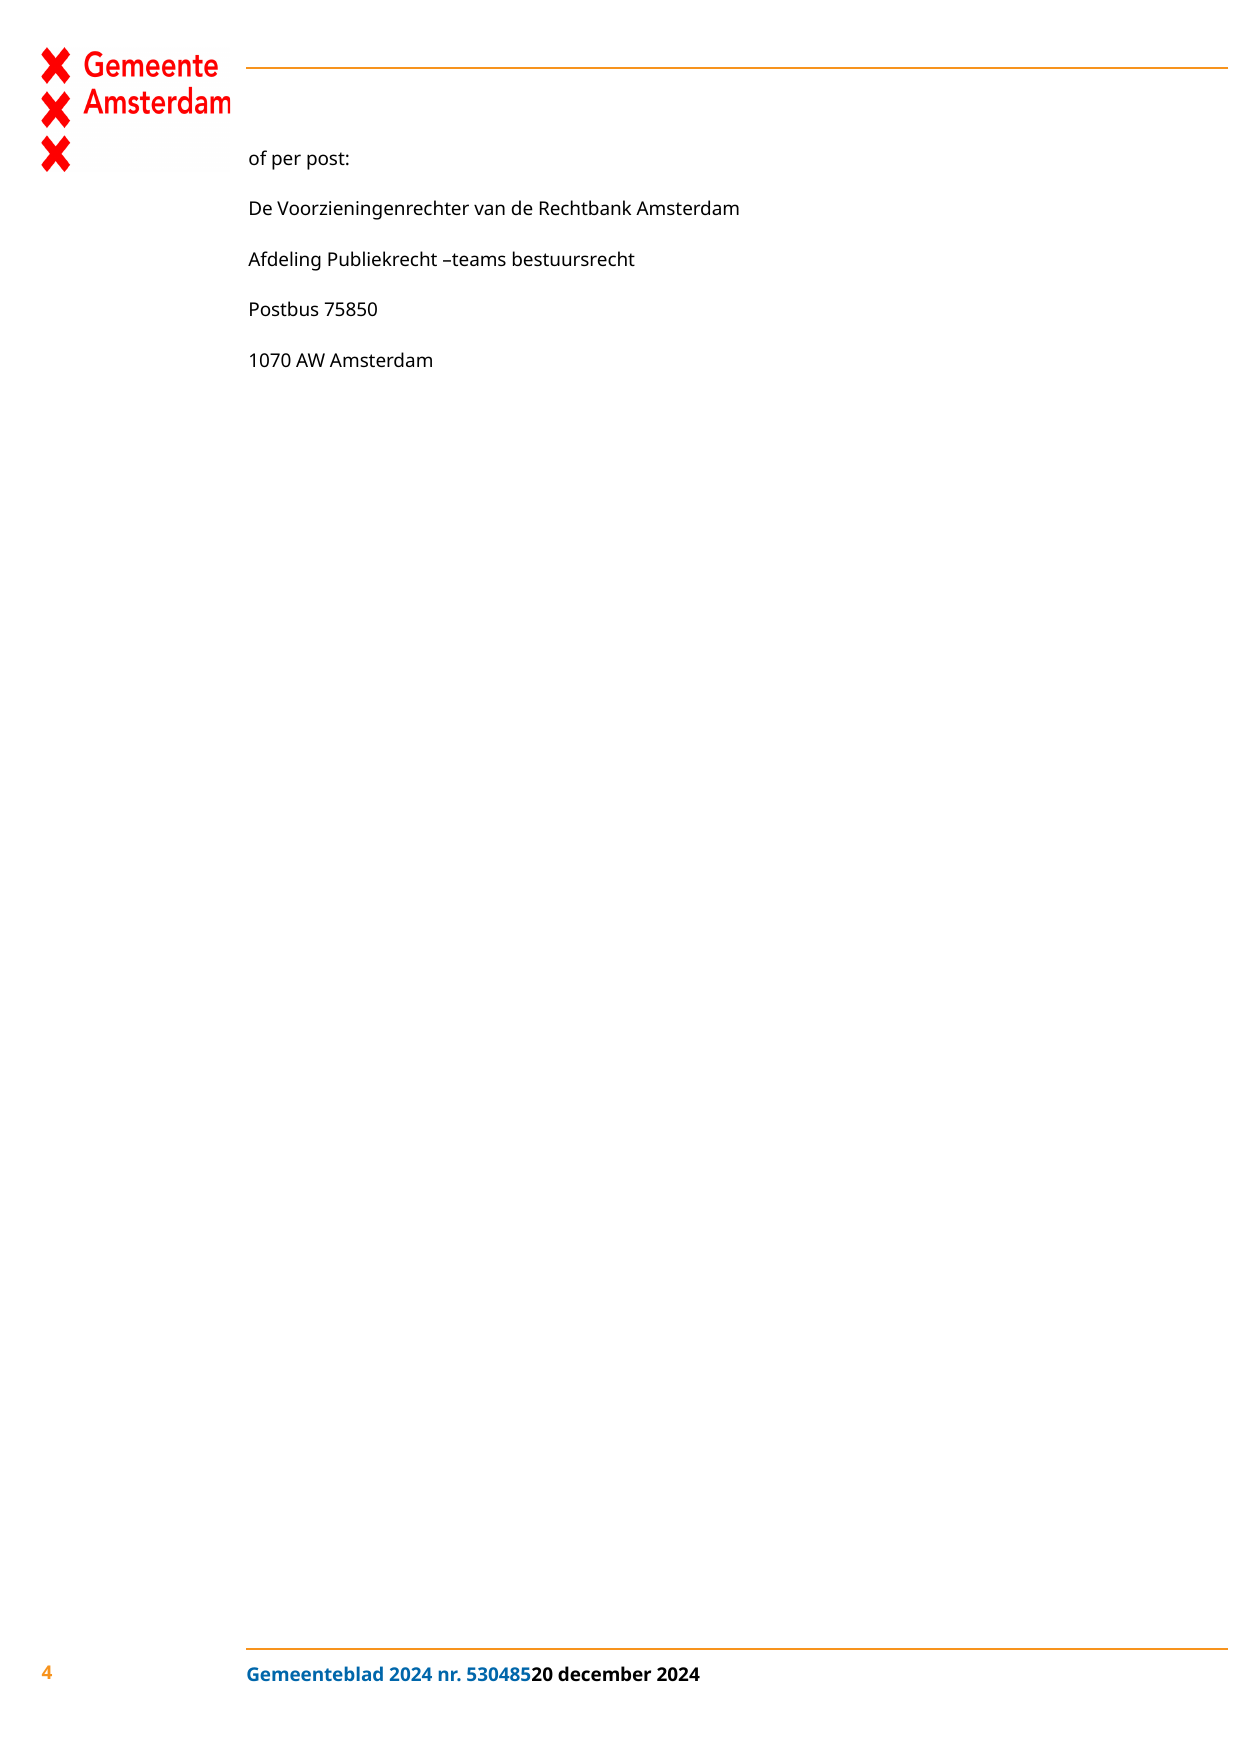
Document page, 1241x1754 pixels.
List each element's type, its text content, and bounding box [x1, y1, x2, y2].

text of per post: [248, 145, 1152, 171]
text Postbus 75850 [248, 296, 1152, 322]
text 1070 AW Amsterdam [248, 347, 1152, 373]
text De Voorzieningenrechter van de Rechtbank Amsterdam [248, 196, 1152, 221]
picture [41, 47, 231, 172]
text Afdeling Publiekrecht –teams bestuursrecht [248, 246, 1152, 272]
